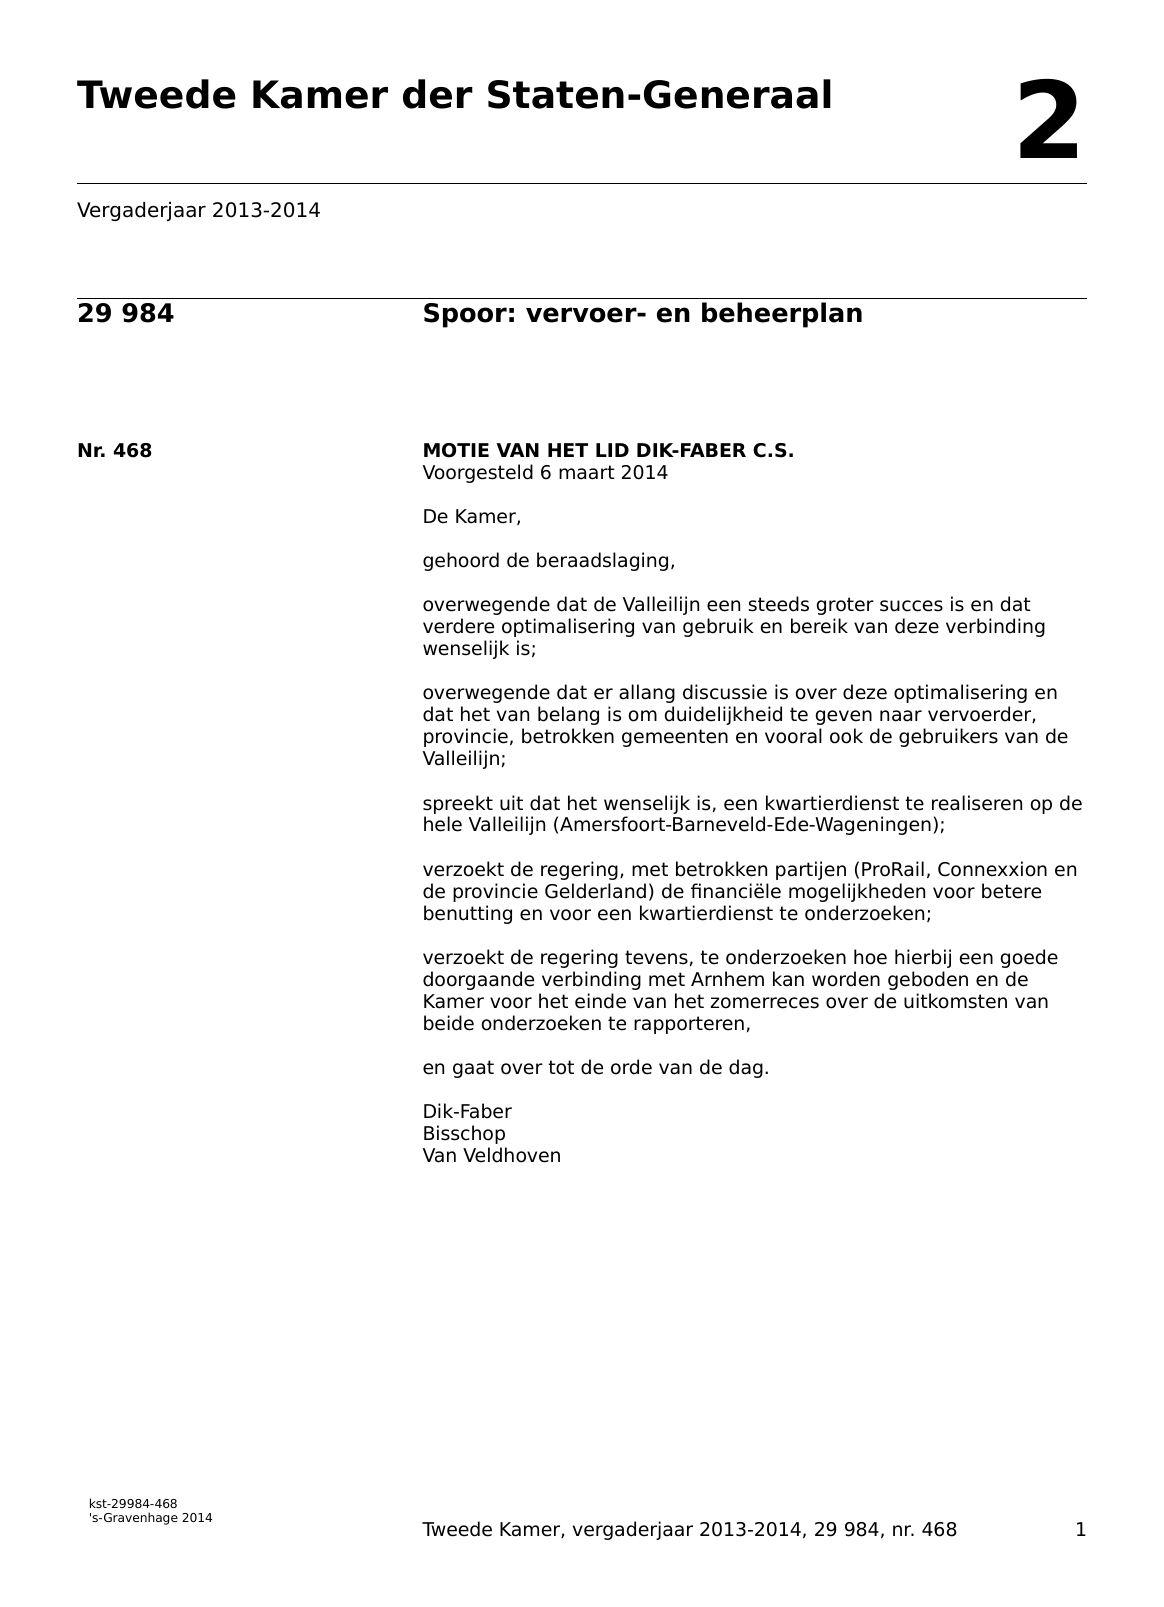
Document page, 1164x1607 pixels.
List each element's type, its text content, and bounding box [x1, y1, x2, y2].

subtitle 29 984 Spoor: vervoer- en beheerplan [77, 299, 1087, 329]
table_header 2 [886, 59, 1087, 183]
text gehoord de beraadslaging, [422, 550, 1087, 572]
text spreekt uit dat het wenselijk is, een kwartierdienst te realiseren op de hele Valleilijn (Amersfoort-Barneveld-Ede-Wageningen); [422, 792, 1087, 836]
text overwegende dat er allang discussie is over deze optimalisering en dat het van belang is om duidelijkheid te geven naar vervoerder, provincie, betrokken gemeenten en vooral ook de gebruikers van de Valleilijn; [422, 682, 1087, 770]
text verzoekt de regering tevens, te onderzoeken hoe hierbij een goede doorgaande verbinding met Arnhem kan worden geboden en de Kamer voor het einde van het zomerreces over de uitkomsten van beide onderzoeken te rapporteren, [422, 947, 1087, 1034]
table_cell Vergaderjaar 2013-2014 [77, 184, 1087, 298]
text Voorgesteld 6 maart 2014 [422, 462, 1087, 484]
text en gaat over tot de orde van de dag. [422, 1057, 1087, 1079]
text Bisschop [422, 1123, 1087, 1145]
text verzoekt de regering, met betrokken partijen (ProRail, Connexxion en de provincie Gelderland) de financiële mogelijkheden voor betere benutting en voor een kwartierdienst te onderzoeken; [422, 858, 1087, 924]
text 's-Gravenhage 2014 [88, 1511, 323, 1525]
text Van Veldhoven [422, 1145, 1087, 1167]
text kst-29984-468 [88, 1497, 323, 1511]
subtitle Nr. 468 MOTIE VAN HET LID DIK-FABER C.S. [77, 440, 1087, 462]
text overwegende dat de Valleilijn een steeds groter succes is en dat verdere optimalisering van gebruik en bereik van deze verbinding wenselijk is; [422, 594, 1087, 660]
text De Kamer, [422, 506, 1087, 528]
table_header Tweede Kamer der Staten-Generaal [77, 59, 886, 183]
text Dik-Faber [422, 1101, 1087, 1123]
